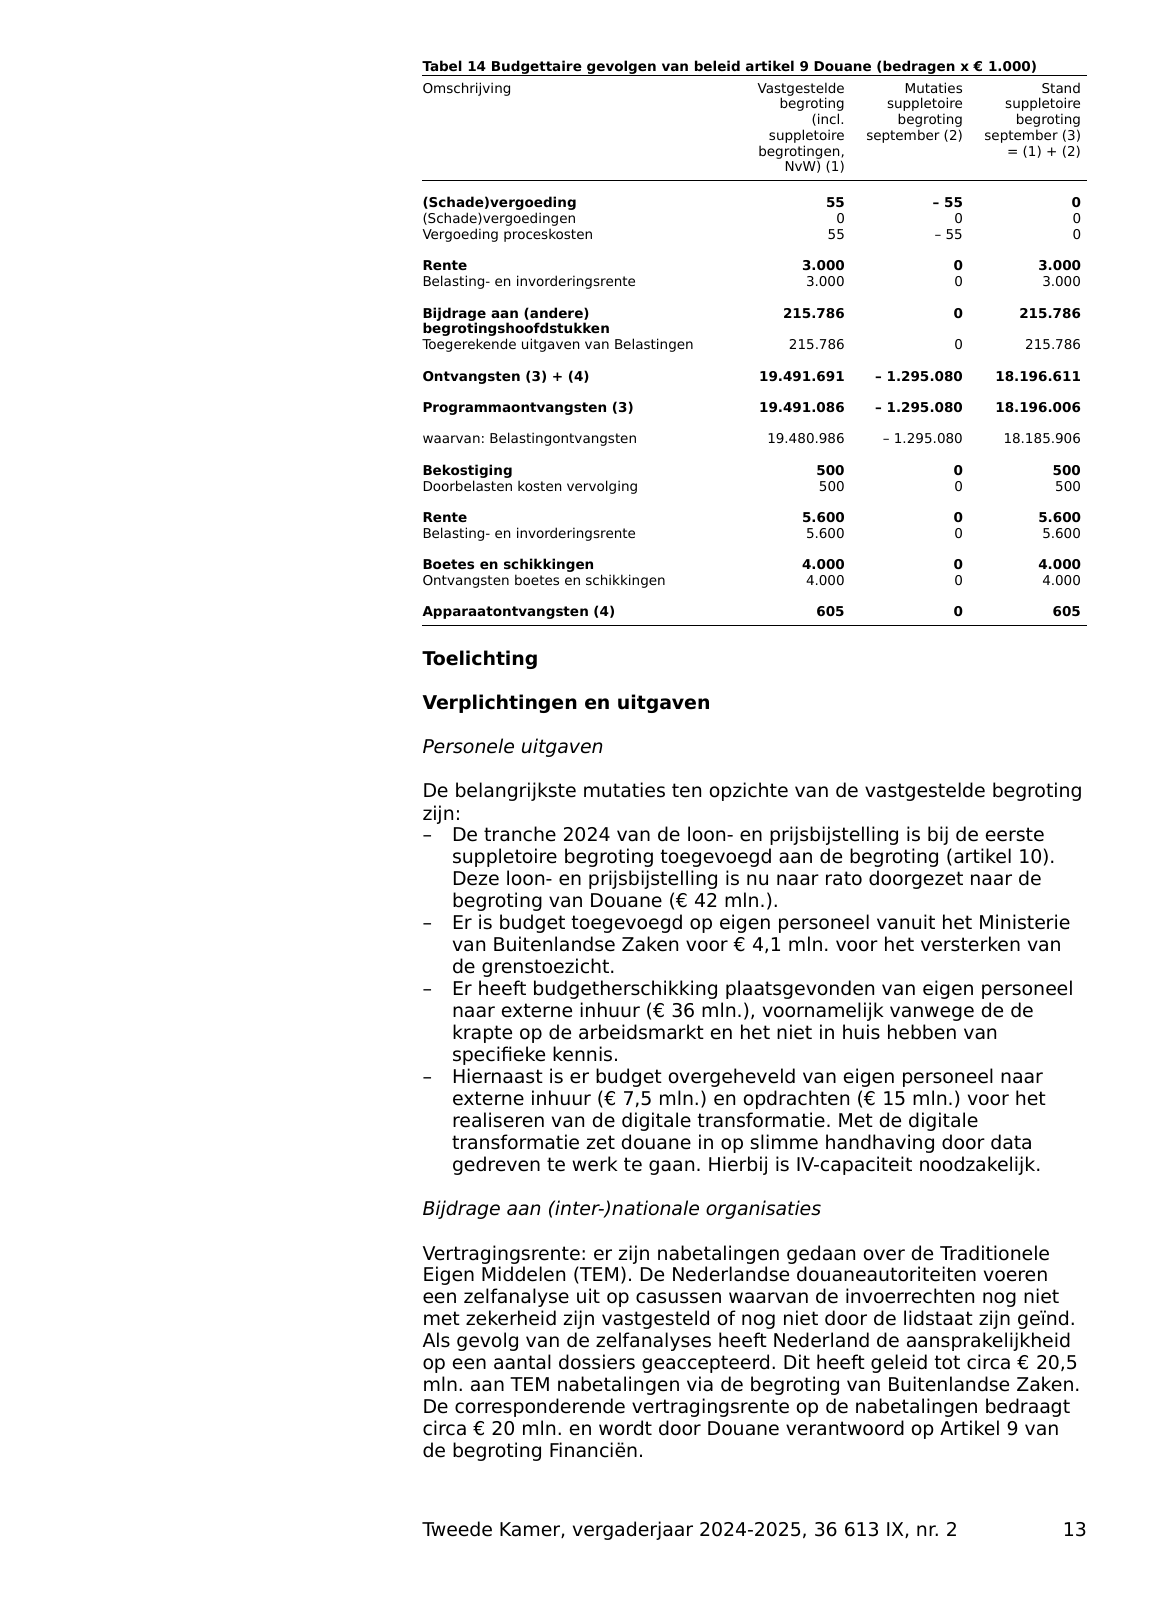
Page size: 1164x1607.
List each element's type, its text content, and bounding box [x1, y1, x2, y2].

table_cell [422, 384, 732, 400]
table_cell Ontvangsten (3) + (4) [422, 368, 732, 384]
table_cell Belasting- en invorderingsrente [422, 526, 732, 541]
table_cell [422, 494, 732, 510]
table_cell 0 [850, 604, 968, 625]
table_cell [969, 416, 1087, 431]
table_cell [422, 416, 732, 431]
table_cell 3.000 [732, 274, 850, 290]
table_cell 0 [850, 258, 968, 274]
table_cell 0 [850, 463, 968, 478]
table_cell 215.786 [969, 305, 1087, 337]
table_cell 18.196.006 [969, 400, 1087, 416]
table_cell [732, 494, 850, 510]
table_cell [850, 181, 968, 195]
table_cell 215.786 [969, 337, 1087, 353]
table_cell [732, 589, 850, 604]
table_cell Doorbelasten kosten vervolging [422, 479, 732, 494]
table_cell [422, 290, 732, 305]
subtitle Verplichtingen en uitgaven [422, 692, 1087, 714]
table_cell 605 [732, 604, 850, 625]
table_cell 0 [969, 227, 1087, 242]
table_cell [969, 243, 1087, 258]
table_cell 5.600 [969, 510, 1087, 526]
table_cell Ontvangsten boetes en schikkingen [422, 573, 732, 588]
table_cell 5.600 [732, 526, 850, 541]
table_cell Rente [422, 510, 732, 526]
table_cell 0 [969, 211, 1087, 227]
table_cell 0 [850, 337, 968, 353]
table_cell [422, 353, 732, 368]
table_cell 500 [732, 463, 850, 478]
table_cell [969, 447, 1087, 463]
table_cell waarvan: Belastingontvangsten [422, 431, 732, 447]
table_cell [850, 589, 968, 604]
table_cell 4.000 [732, 557, 850, 573]
table_cell [422, 181, 732, 195]
text Vertragingsrente: er zijn nabetalingen gedaan over de Traditionele Eigen Middelen (TEM). De Nederlandse douaneautoriteiten voeren een zelfanalyse uit op casussen waarvan de invoerrechten nog niet met zekerheid zijn vastgesteld of nog niet door de lidstaat zijn geïnd. Als gevolg van de zelfanalyses heeft Nederland de aansprakelijkheid op een aantal dossiers geaccepteerd. Dit heeft geleid tot circa € 20,5 mln. aan TEM nabetalingen via de begroting van Buitenlandse Zaken. De corresponderende vertragingsrente op de nabetalingen bedraagt circa € 20 mln. en wordt door Douane verantwoord op Artikel 9 van de begroting Financiën. [422, 1242, 1087, 1462]
table_cell 3.000 [732, 258, 850, 274]
subtitle Personele uitgaven [422, 736, 1087, 758]
table_cell Rente [422, 258, 732, 274]
table_cell [850, 384, 968, 400]
text – Er heeft budgetherschikking plaatsgevonden van eigen personeel naar externe inhuur (€ 36 mln.), voornamelijk vanwege de de krapte op de arbeidsmarkt en het niet in huis hebben van specifieke kennis. [422, 978, 1087, 1066]
table_cell 5.600 [969, 526, 1087, 541]
subtitle Toelichting [422, 648, 1087, 670]
table_cell Vergoeding proceskosten [422, 227, 732, 242]
table_cell 0 [850, 274, 968, 290]
table_cell – 1.295.080 [850, 400, 968, 416]
table_cell [732, 541, 850, 557]
table_cell 5.600 [732, 510, 850, 526]
table_cell [850, 353, 968, 368]
table_cell 3.000 [969, 274, 1087, 290]
table_cell [969, 494, 1087, 510]
table_cell Toegerekende uitgaven van Belastingen [422, 337, 732, 353]
table_cell [732, 447, 850, 463]
table_cell Programmaontvangsten (3) [422, 400, 732, 416]
table_cell [850, 494, 968, 510]
table_cell Stand suppletoire begroting september (3) = (1) + (2) [969, 76, 1087, 179]
table_cell [850, 447, 968, 463]
table_cell [732, 416, 850, 431]
table_cell [422, 541, 732, 557]
table_cell [732, 290, 850, 305]
table_cell 0 [850, 510, 968, 526]
table_cell [969, 541, 1087, 557]
text – Hiernaast is er budget overgeheveld van eigen personeel naar externe inhuur (€ 7,5 mln.) en opdrachten (€ 15 mln.) voor het realiseren van de digitale transformatie. Met de digitale transformatie zet douane in op slimme handhaving door data gedreven te werk te gaan. Hierbij is IV-capaciteit noodzakelijk. [422, 1066, 1087, 1176]
table_cell 0 [850, 479, 968, 494]
table_cell Mutaties suppletoire begroting september (2) [850, 76, 968, 179]
table_cell [850, 416, 968, 431]
table_cell 0 [850, 305, 968, 337]
table_cell – 1.295.080 [850, 368, 968, 384]
table_cell Bekostiging [422, 463, 732, 478]
table_cell [422, 589, 732, 604]
table_cell 605 [969, 604, 1087, 625]
table_cell (Schade)vergoeding [422, 195, 732, 211]
text – De tranche 2024 van de loon- en prijsbijstelling is bij de eerste suppletoire begroting toegevoegd aan de begroting (artikel 10). Deze loon- en prijsbijstelling is nu naar rato doorgezet naar de begroting van Douane (€ 42 mln.). [422, 824, 1087, 912]
table_cell 500 [969, 479, 1087, 494]
table_cell – 1.295.080 [850, 431, 968, 447]
table_cell 19.491.086 [732, 400, 850, 416]
table_cell [732, 181, 850, 195]
table_cell [969, 589, 1087, 604]
table_cell Vastgestelde begroting (incl. suppletoire begrotingen, NvW) (1) [732, 76, 850, 179]
table_cell 215.786 [732, 305, 850, 337]
table_cell 55 [732, 227, 850, 242]
table_cell [969, 181, 1087, 195]
table_cell 4.000 [732, 573, 850, 588]
table_cell 3.000 [969, 258, 1087, 274]
table_cell Boetes en schikkingen [422, 557, 732, 573]
table_cell [732, 243, 850, 258]
table_cell [850, 541, 968, 557]
text De belangrijkste mutaties ten opzichte van de vastgestelde begroting zijn: [422, 780, 1087, 824]
text – Er is budget toegevoegd op eigen personeel vanuit het Ministerie van Buitenlandse Zaken voor € 4,1 mln. voor het versterken van de grenstoezicht. [422, 912, 1087, 978]
table_cell 18.185.906 [969, 431, 1087, 447]
table_cell [850, 243, 968, 258]
table_cell 19.480.986 [732, 431, 850, 447]
table_cell [732, 384, 850, 400]
table_cell 0 [969, 195, 1087, 211]
table_cell Bijdrage aan (andere) begrotingshoofdstukken [422, 305, 732, 337]
table_cell Apparaatontvangsten (4) [422, 604, 732, 625]
table_cell [969, 290, 1087, 305]
table_cell [969, 353, 1087, 368]
table_cell [732, 353, 850, 368]
table_cell – 55 [850, 227, 968, 242]
table_cell 0 [732, 211, 850, 227]
table_cell 18.196.611 [969, 368, 1087, 384]
table_cell 4.000 [969, 557, 1087, 573]
table_cell [422, 447, 732, 463]
subtitle Bijdrage aan (inter-)nationale organisaties [422, 1198, 1087, 1220]
table_cell 0 [850, 557, 968, 573]
table_cell 4.000 [969, 573, 1087, 588]
table_cell 0 [850, 573, 968, 588]
table_cell 500 [969, 463, 1087, 478]
table_cell 0 [850, 211, 968, 227]
table_cell 500 [732, 479, 850, 494]
table_cell [969, 384, 1087, 400]
table_cell 215.786 [732, 337, 850, 353]
table_cell Omschrijving [422, 76, 732, 179]
table_cell 19.491.691 [732, 368, 850, 384]
table_cell 55 [732, 195, 850, 211]
table_cell 0 [850, 526, 968, 541]
table_cell [422, 243, 732, 258]
table_cell Belasting- en invorderingsrente [422, 274, 732, 290]
table_header Tabel 14 Budgettaire gevolgen van beleid artikel 9 Douane (bedragen x € 1.000) [422, 59, 1087, 75]
table_cell – 55 [850, 195, 968, 211]
table_cell [850, 290, 968, 305]
table_cell (Schade)vergoedingen [422, 211, 732, 227]
